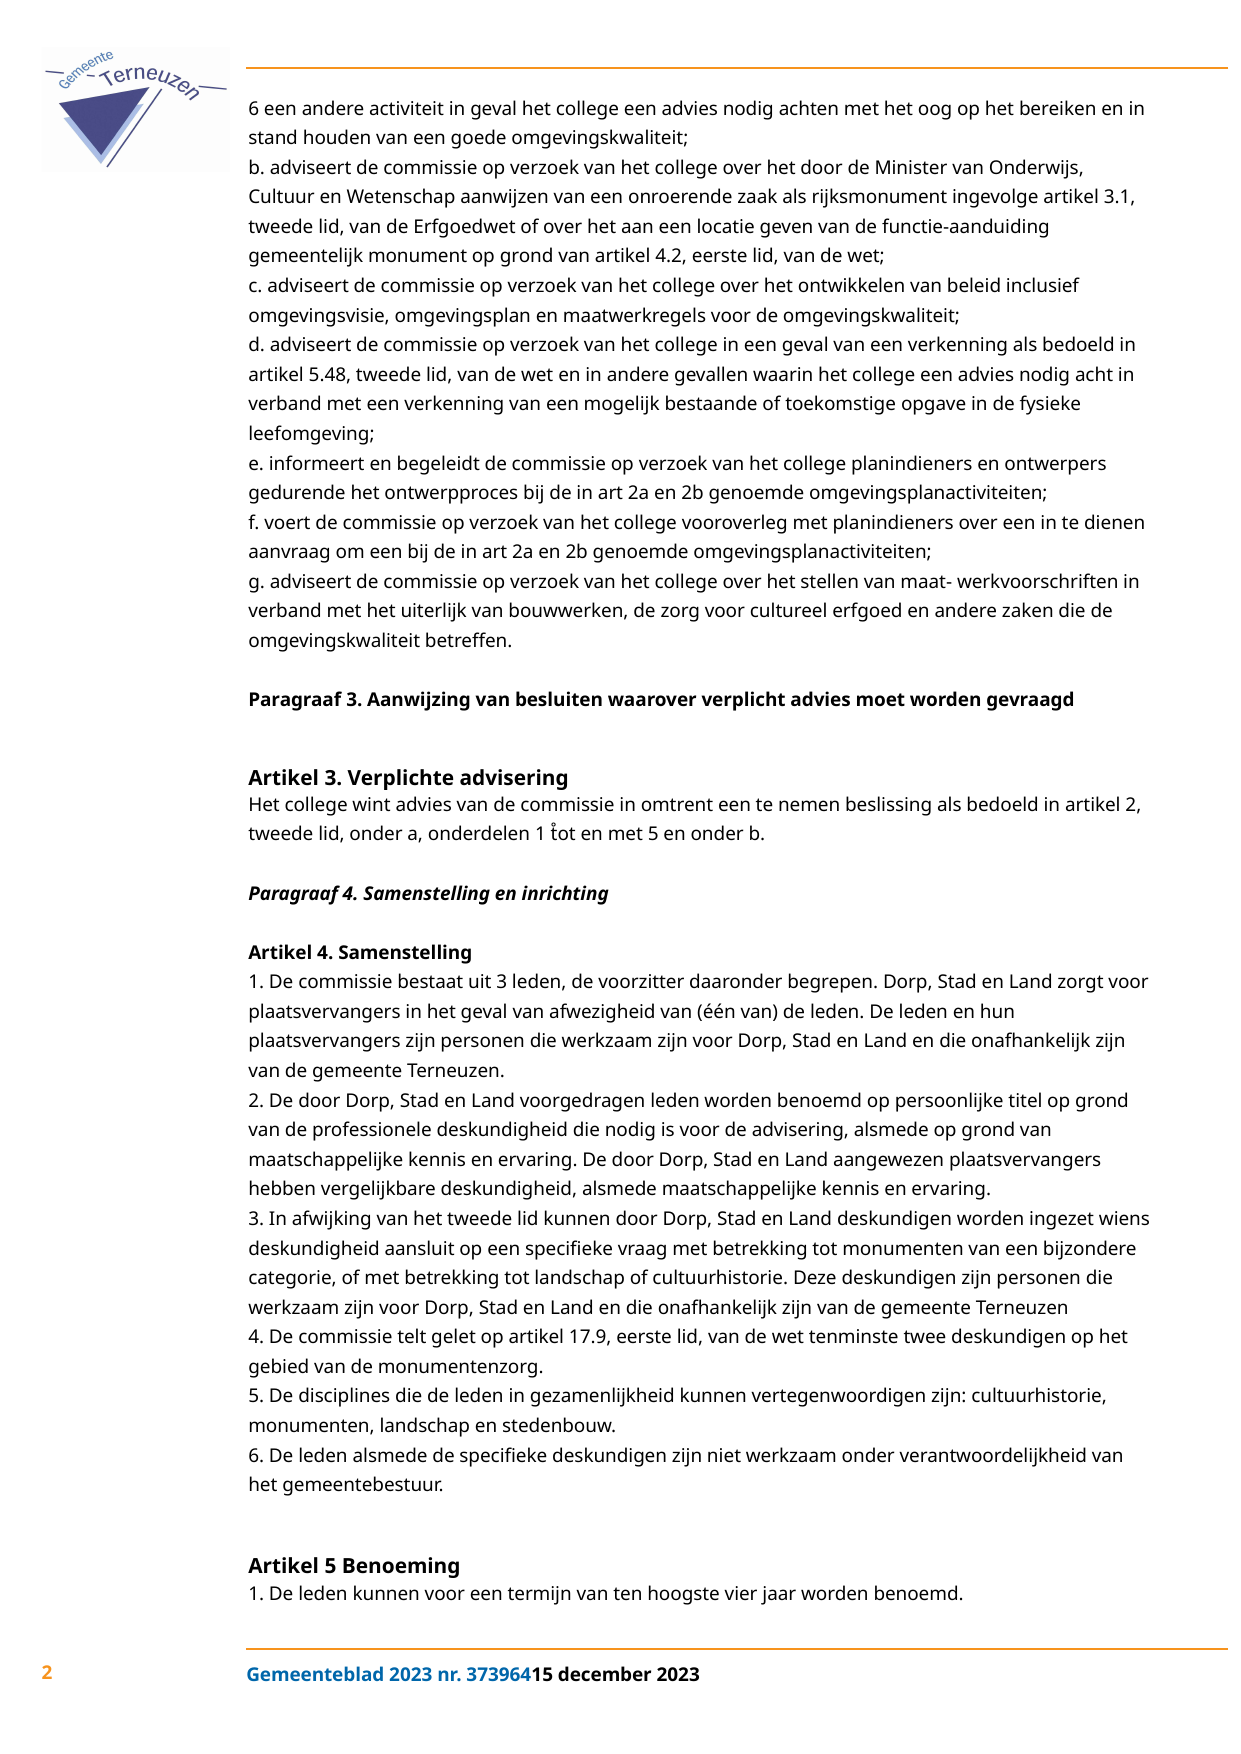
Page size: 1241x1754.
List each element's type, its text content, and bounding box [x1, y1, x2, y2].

text c. adviseert de commissie op verzoek van het college over het ontwikkelen van beleid inclusief omgevingsvisie, omgevingsplan en maatwerkregels voor de omgevingskwaliteit; [248, 272, 1152, 328]
text b. adviseert de commissie op verzoek van het college over het door de Minister van Onderwijs, Cultuur en Wetenschap aanwijzen van een onroerende zaak als rijksmonument ingevolge artikel 3.1, tweede lid, van de Erfgoedwet of over het aan een locatie geven van de functie-aanduiding gemeentelijk monument op grond van artikel 4.2, eerste lid, van de wet; [248, 154, 1152, 268]
text Paragraaf 3. Aanwijzing van besluiten waarover verplicht advies moet worden gevraagd [248, 686, 1152, 712]
text Paragraaf 4. Samenstelling en inrichting [248, 880, 1152, 906]
text e. informeert en begeleidt de commissie op verzoek van het college planindieners en ontwerpers gedurende het ontwerpproces bij de in art 2a en 2b genoemde omgevingsplanactiviteiten; [248, 450, 1152, 505]
text 6 een andere activiteit in geval het college een advies nodig achten met het oog op het bereiken en in stand houden van een goede omgevingskwaliteit; [248, 95, 1152, 150]
text 4. De commissie telt gelet op artikel 17.9, eerste lid, van de wet tenminste twee deskundigen op het gebied van de monumentenzorg. [248, 1323, 1152, 1379]
text Artikel 5 Benoeming [248, 1551, 1152, 1580]
text Artikel 4. Samenstelling [248, 939, 1152, 965]
text 5. De disciplines die de leden in gezamenlijkheid kunnen vertegenwoordigen zijn: cultuurhistorie, monumenten, landschap en stedenbouw. [248, 1383, 1152, 1438]
text d. adviseert de commissie op verzoek van het college in een geval van een verkenning als bedoeld in artikel 5.48, tweede lid, van de wet en in andere gevallen waarin het college een advies nodig acht in verband met een verkenning van een mogelijk bestaande of toekomstige opgave in de fysieke leefomgeving; [248, 331, 1152, 446]
text 1. De commissie bestaat uit 3 leden, de voorzitter daaronder begrepen. Dorp, Stad en Land zorgt voor plaatsvervangers in het geval van afwezigheid van (één van) de leden. De leden en hun plaatsvervangers zijn personen die werkzaam zijn voor Dorp, Stad en Land en die onafhankelijk zijn van de gemeente Terneuzen. [248, 968, 1152, 1083]
text g. adviseert de commissie op verzoek van het college over het stellen van maat- werkvoorschriften in verband met het uiterlijk van bouwwerken, de zorg voor cultureel erfgoed en andere zaken die de omgevingskwaliteit betreffen. [248, 568, 1152, 653]
text Het college wint advies van de commissie in omtrent een te nemen beslissing als bedoeld in artikel 2, tweede lid, onder a, onderdelen 1 t̊ot en met 5 en onder b. [248, 791, 1152, 846]
text 3. In afwijking van het tweede lid kunnen door Dorp, Stad en Land deskundigen worden ingezet wiens deskundigheid aansluit op een specifieke vraag met betrekking tot monumenten van een bijzondere categorie, of met betrekking tot landschap of cultuurhistorie. Deze deskundigen zijn personen die werkzaam zijn voor Dorp, Stad en Land en die onafhankelijk zijn van de gemeente Terneuzen [248, 1205, 1152, 1320]
text f. voert de commissie op verzoek van het college vooroverleg met planindieners over een in te dienen aanvraag om een bij de in art 2a en 2b genoemde omgevingsplanactiviteiten; [248, 509, 1152, 564]
picture [41, 47, 231, 172]
text 6. De leden alsmede de specifieke deskundigen zijn niet werkzaam onder verantwoordelijkheid van het gemeentebestuur. [248, 1442, 1152, 1497]
text 1. De leden kunnen voor een termijn van ten hoogste vier jaar worden benoemd. [248, 1580, 1152, 1606]
text Artikel 3. Verplichte advisering [248, 763, 1152, 791]
text 2. De door Dorp, Stad en Land voorgedragen leden worden benoemd op persoonlijke titel op grond van de professionele deskundigheid die nodig is voor de advisering, alsmede op grond van maatschappelijke kennis en ervaring. De door Dorp, Stad en Land aangewezen plaatsvervangers hebben vergelijkbare deskundigheid, alsmede maatschappelijke kennis en ervaring. [248, 1087, 1152, 1201]
